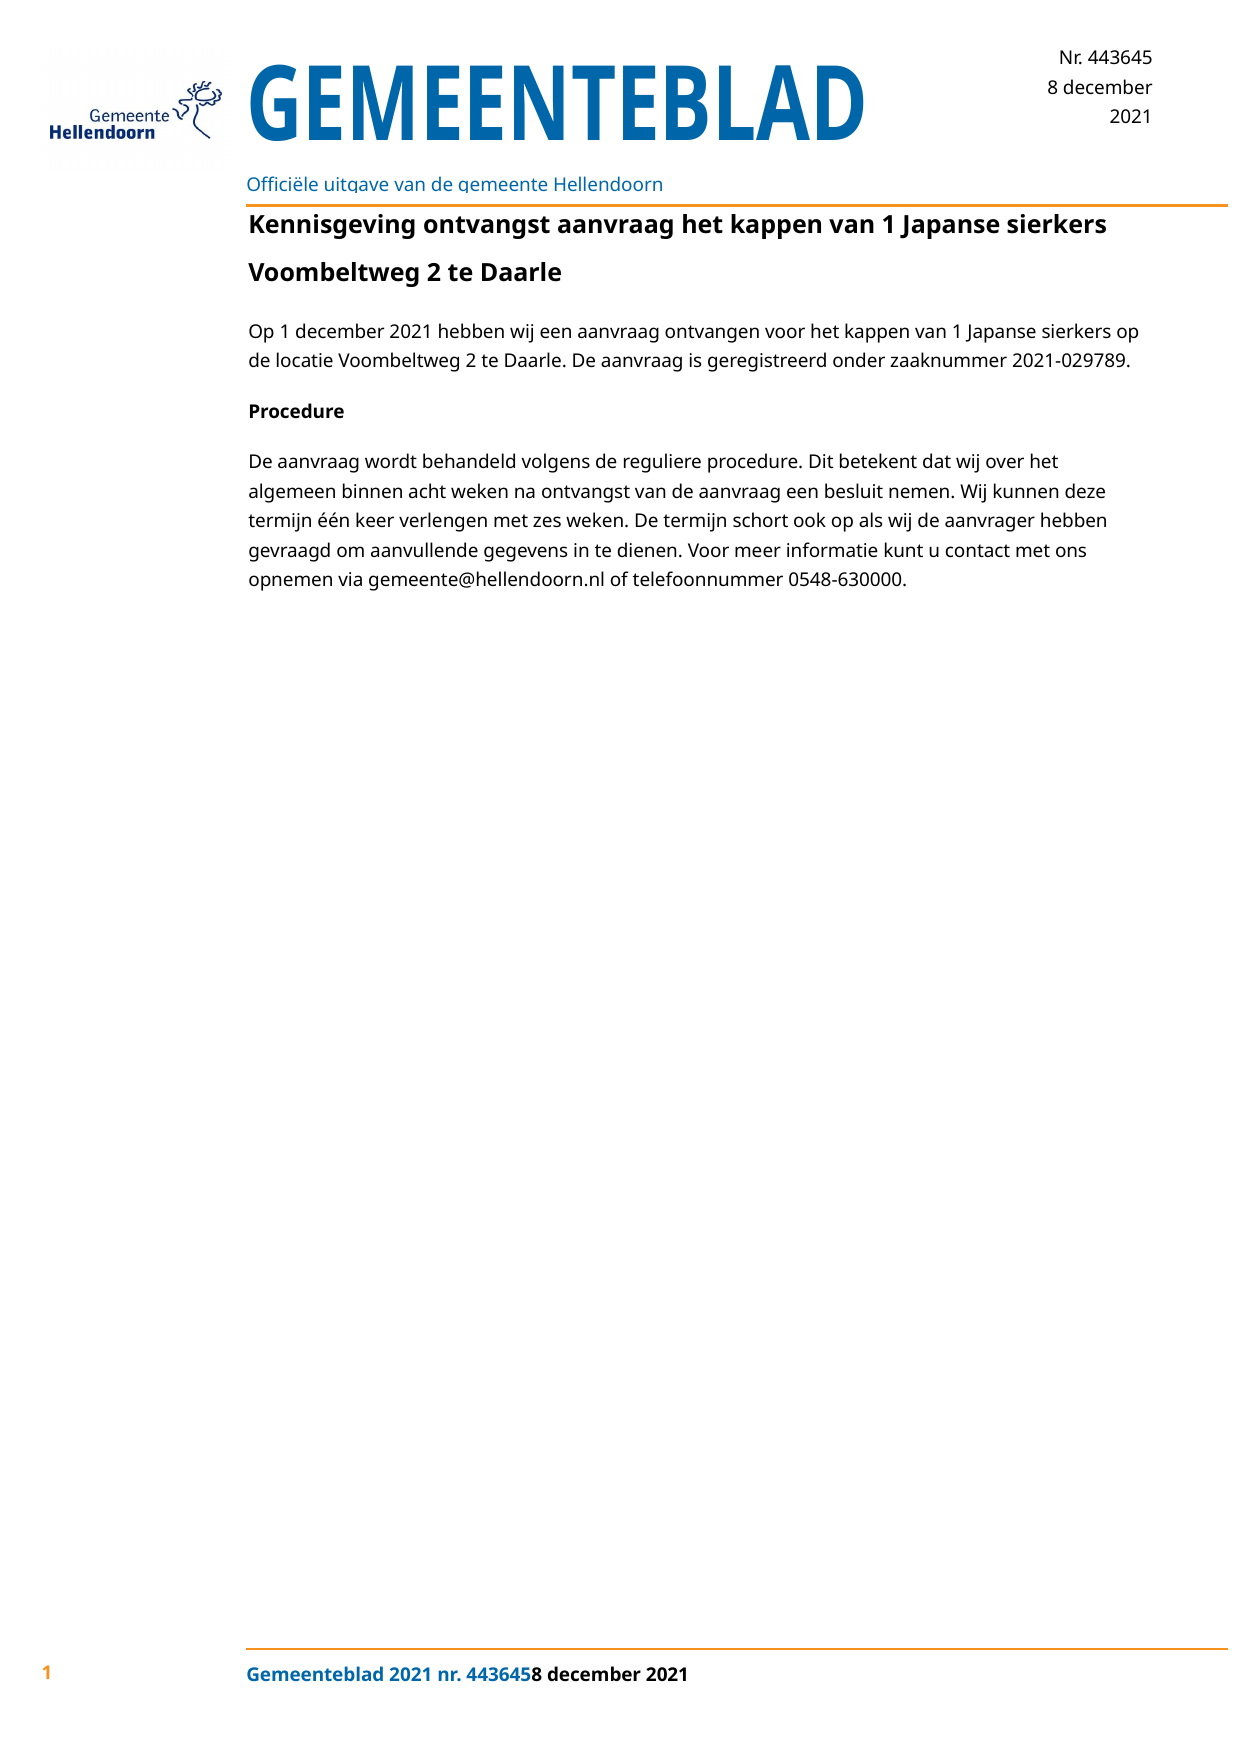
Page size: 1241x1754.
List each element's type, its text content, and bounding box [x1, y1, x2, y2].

text Kennisgeving ontvangst aanvraag het kappen van 1 Japanse sierkers Voombeltweg 2 te Daarle [248, 207, 1152, 288]
picture [41, 47, 231, 172]
text Procedure [248, 398, 1152, 424]
text Op 1 december 2021 hebben wij een aanvraag ontvangen voor het kappen van 1 Japanse sierkers op de locatie Voombeltweg 2 te Daarle. De aanvraag is geregistreerd onder zaaknummer 2021-029789. [248, 318, 1152, 373]
text De aanvraag wordt behandeld volgens de reguliere procedure. Dit betekent dat wij over het algemeen binnen acht weken na ontvangst van de aanvraag een besluit nemen. Wij kunnen deze termijn één keer verlengen met zes weken. De termijn schort ook op als wij de aanvrager hebben gevraagd om aanvullende gegevens in te dienen. Voor meer informatie kunt u contact met ons opnemen via gemeente@hellendoorn.nl of telefoonnummer 0548-630000. [248, 448, 1152, 592]
